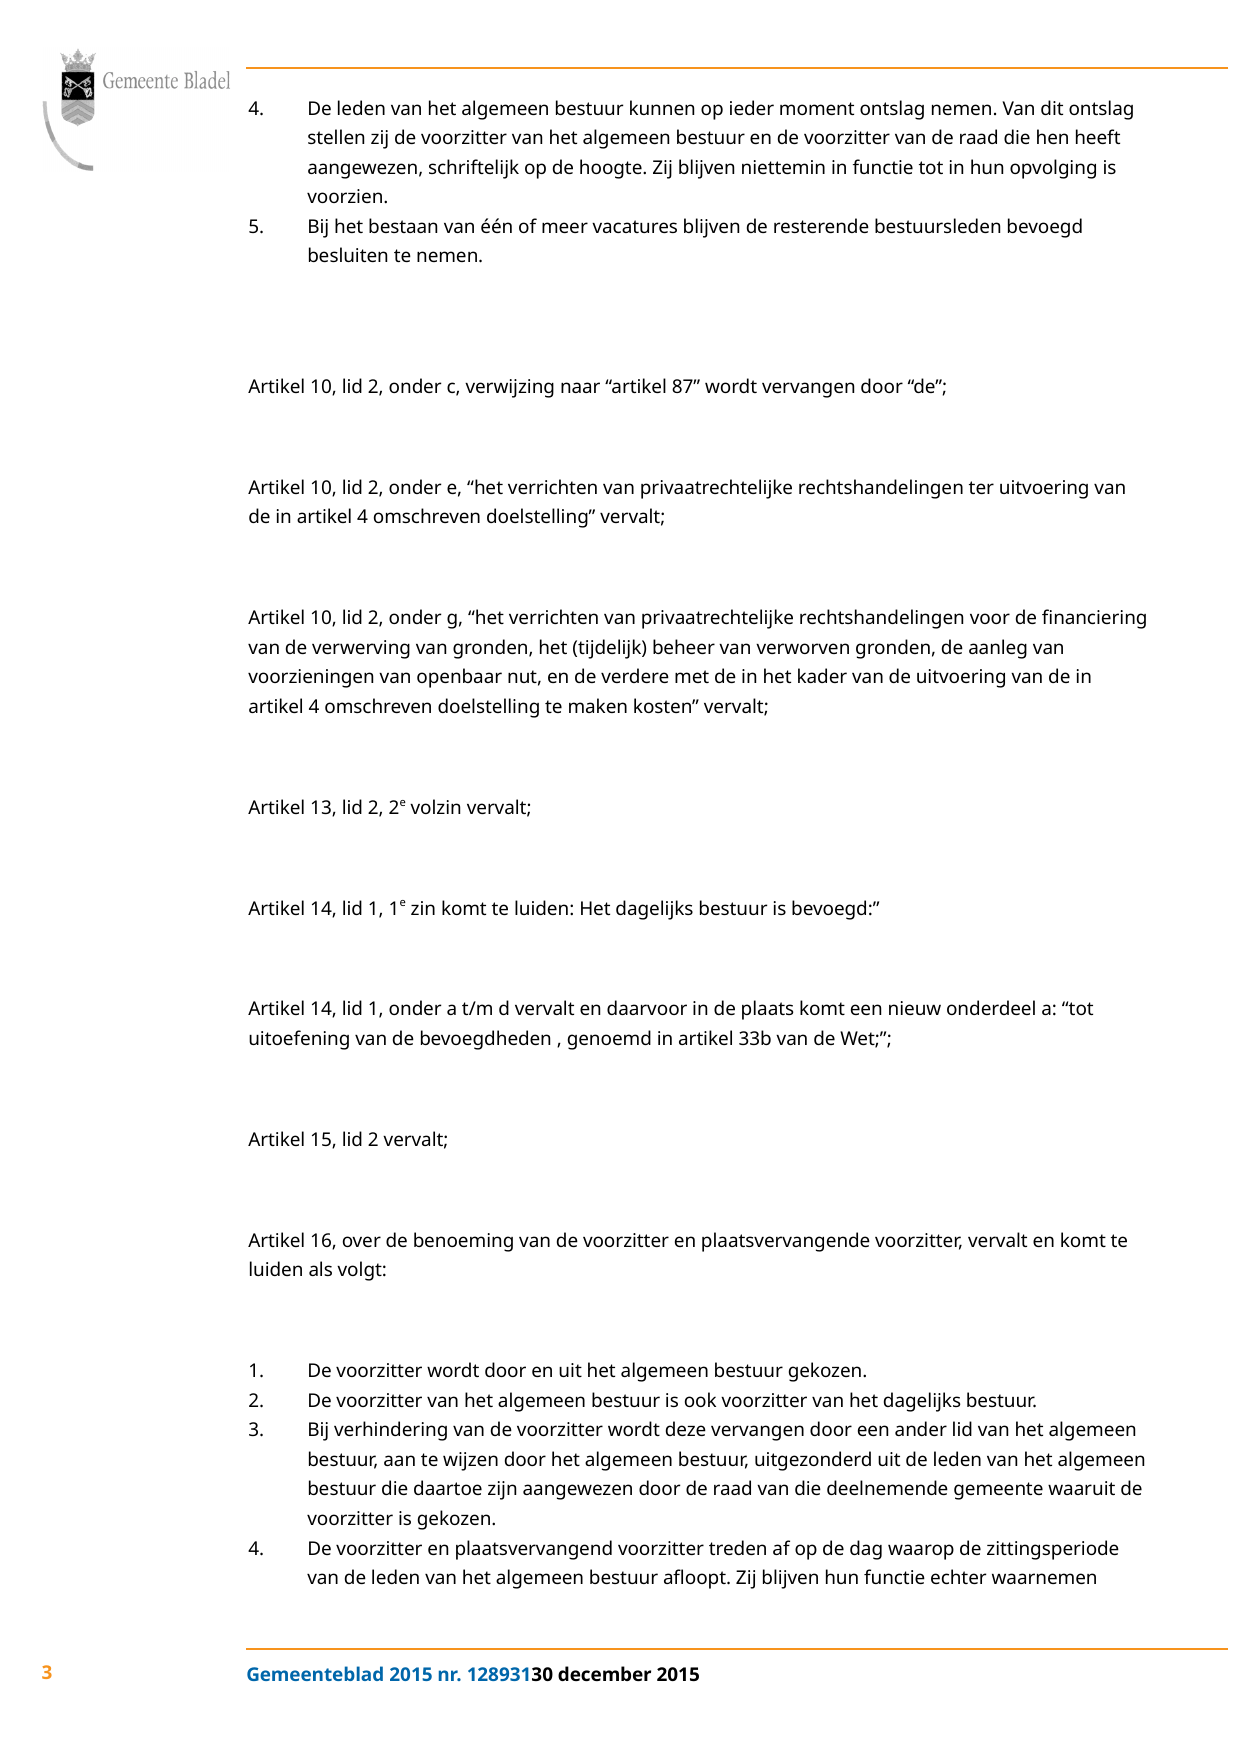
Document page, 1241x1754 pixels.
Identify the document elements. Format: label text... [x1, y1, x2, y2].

text Artikel 15, lid 2 vervalt; [248, 1126, 1152, 1152]
text Artikel 10, lid 2, onder c, verwijzing naar “artikel 87” wordt vervangen door “de”; [248, 373, 1152, 399]
text Artikel 13, lid 2, 2e volzin vervalt; [248, 794, 1152, 820]
list De leden van het algemeen bestuur kunnen op ieder moment ontslag nemen. Van dit ontslag stellen zij de voorzitter van het algemeen bestuur en de voorzitter van de raad die hen heeft aangewezen, schriftelijk op de hoogte. Zij blijven niettemin in functie tot in hun opvolging is voorzien. [248, 95, 1152, 209]
list Bij verhindering van de voorzitter wordt deze vervangen door een ander lid van het algemeen bestuur, aan te wijzen door het algemeen bestuur, uitgezonderd uit de leden van het algemeen bestuur die daartoe zijn aangewezen door de raad van die deelnemende gemeente waaruit de voorzitter is gekozen. [248, 1416, 1152, 1531]
picture [41, 47, 231, 172]
text Artikel 10, lid 2, onder e, “het verrichten van privaatrechtelijke rechtshandelingen ter uitvoering van de in artikel 4 omschreven doelstelling” vervalt; [248, 474, 1152, 529]
text Artikel 10, lid 2, onder g, “het verrichten van privaatrechtelijke rechtshandelingen voor de financiering van de verwerving van gronden, het (tijdelijk) beheer van verworven gronden, de aanleg van voorzieningen van openbaar nut, en de verdere met de in het kader van de uitvoering van de in artikel 4 omschreven doelstelling te maken kosten” vervalt; [248, 604, 1152, 719]
list Bij het bestaan van één of meer vacatures blijven de resterende bestuursleden bevoegd besluiten te nemen. [248, 213, 1152, 268]
list De voorzitter van het algemeen bestuur is ook voorzitter van het dagelijks bestuur. [248, 1387, 1152, 1413]
text Artikel 14, lid 1, 1e zin komt te luiden: Het dagelijks bestuur is bevoegd:” [248, 895, 1152, 921]
text Artikel 14, lid 1, onder a t/m d vervalt en daarvoor in de plaats komt een nieuw onderdeel a: “tot uitoefening van de bevoegdheden , genoemd in artikel 33b van de Wet;”; [248, 996, 1152, 1051]
text Artikel 16, over de benoeming van de voorzitter en plaatsvervangende voorzitter, vervalt en komt te luiden als volgt: [248, 1227, 1152, 1282]
list De voorzitter en plaatsvervangend voorzitter treden af op de dag waarop de zittingsperiode van de leden van het algemeen bestuur afloopt. Zij blijven hun functie echter waarnemen [248, 1535, 1152, 1590]
list De voorzitter wordt door en uit het algemeen bestuur gekozen. [248, 1357, 1152, 1383]
